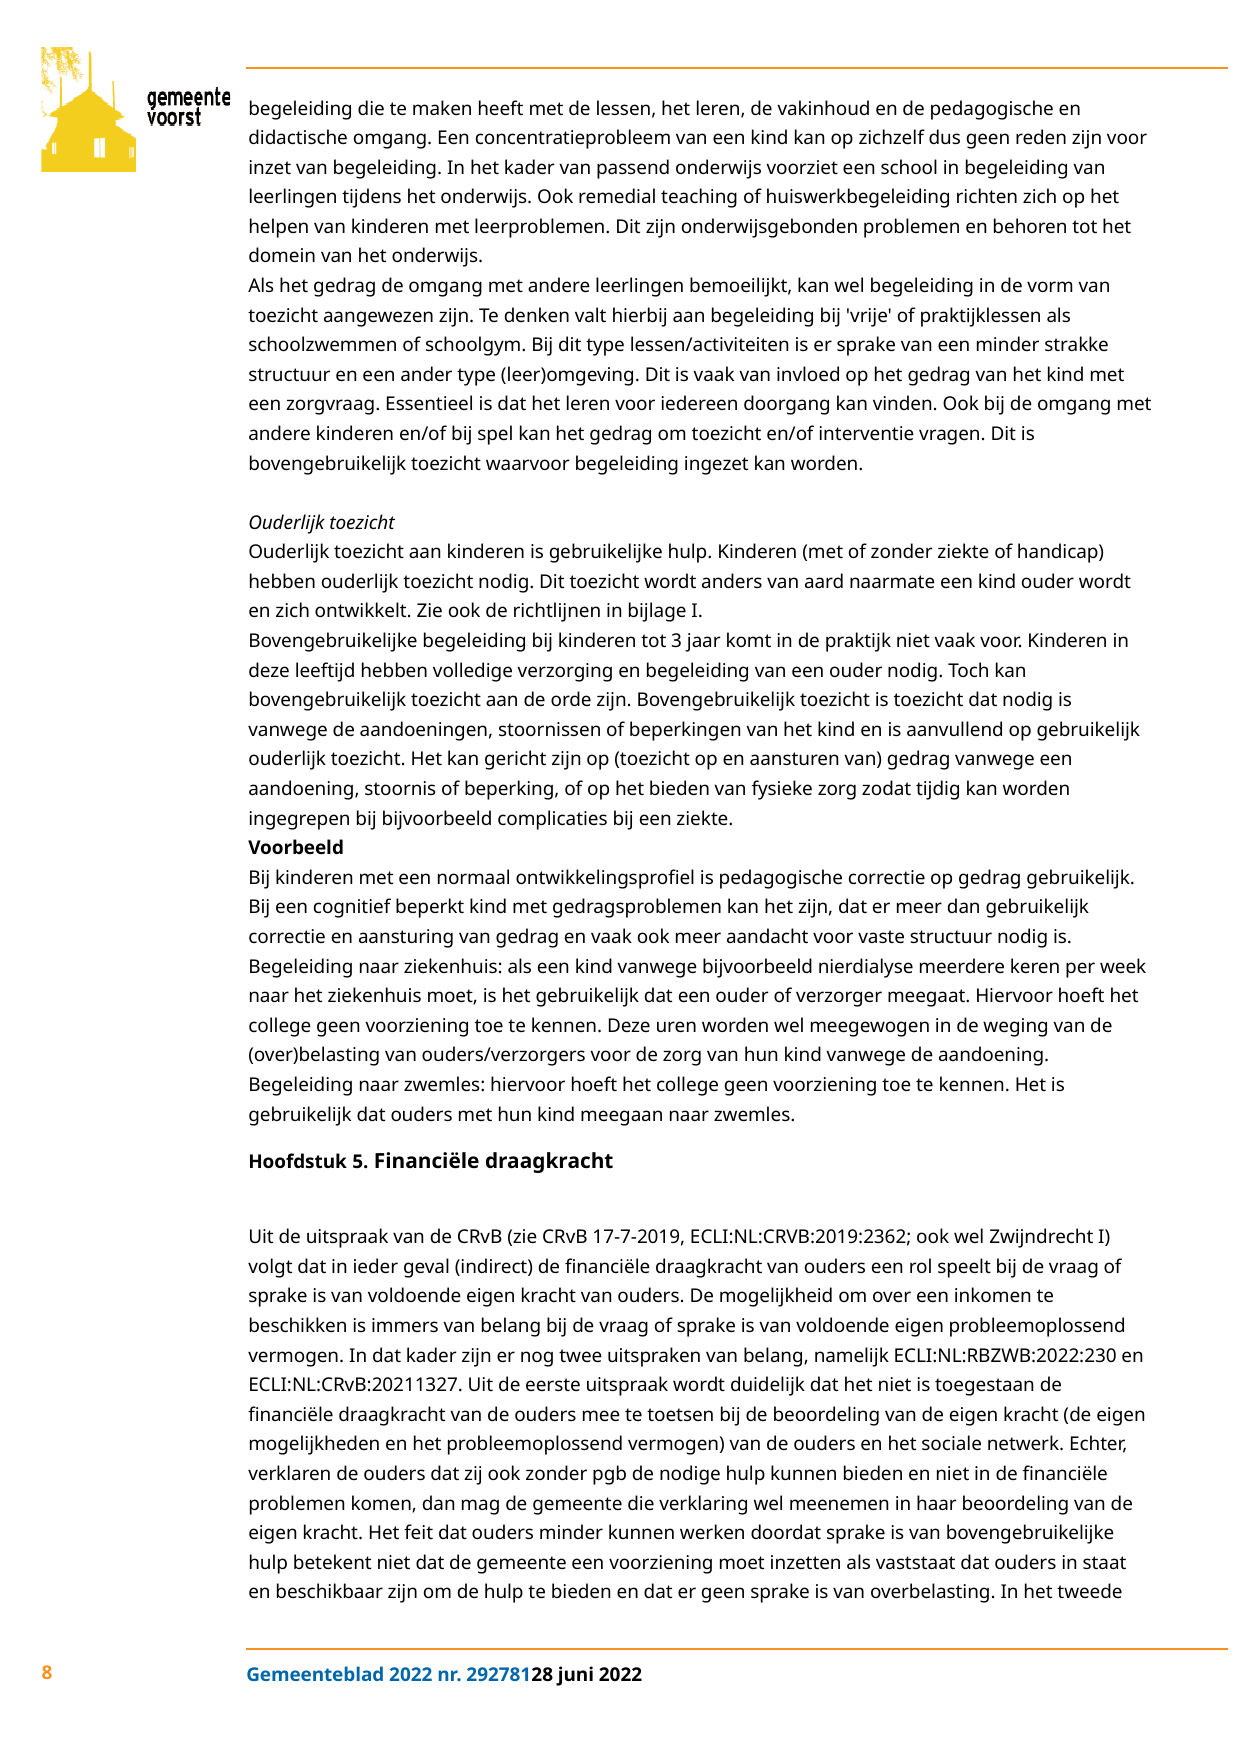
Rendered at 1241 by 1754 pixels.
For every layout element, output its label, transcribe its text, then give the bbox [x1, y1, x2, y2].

text Bovengebruikelijke begeleiding bij kinderen tot 3 jaar komt in de praktijk niet vaak voor. Kinderen in deze leeftijd hebben volledige verzorging en begeleiding van een ouder nodig. Toch kan bovengebruikelijk toezicht aan de orde zijn. Bovengebruikelijk toezicht is toezicht dat nodig is vanwege de aandoeningen, stoornissen of beperkingen van het kind en is aanvullend op gebruikelijk ouderlijk toezicht. Het kan gericht zijn op (toezicht op en aansturen van) gedrag vanwege een aandoening, stoornis of beperking, of op het bieden van fysieke zorg zodat tijdig kan worden ingegrepen bij bijvoorbeeld complicaties bij een ziekte. [248, 627, 1152, 831]
text Ouderlijk toezicht aan kinderen is gebruikelijke hulp. Kinderen (met of zonder ziekte of handicap) hebben ouderlijk toezicht nodig. Dit toezicht wordt anders van aard naarmate een kind ouder wordt en zich ontwikkelt. Zie ook de richtlijnen in bijlage I. [248, 538, 1152, 623]
picture [41, 47, 231, 172]
text Als het gedrag de omgang met andere leerlingen bemoeilijkt, kan wel begeleiding in de vorm van toezicht aangewezen zijn. Te denken valt hierbij aan begeleiding bij 'vrije' of praktijklessen als schoolzwemmen of schoolgym. Bij dit type lessen/activiteiten is er sprake van een minder strakke structuur en een ander type (leer)omgeving. Dit is vaak van invloed op het gedrag van het kind met een zorgvraag. Essentieel is dat het leren voor iedereen doorgang kan vinden. Ook bij de omgang met andere kinderen en/of bij spel kan het gedrag om toezicht en/of interventie vragen. Dit is bovengebruikelijk toezicht waarvoor begeleiding ingezet kan worden. [248, 272, 1152, 476]
text Hoofdstuk 5. Financiële draagkracht [248, 1146, 1152, 1174]
text Ouderlijk toezicht [248, 509, 1152, 535]
text Uit de uitspraak van de CRvB (zie CRvB 17-7-2019, ECLI:NL:CRVB:2019:2362; ook wel Zwijndrecht I) volgt dat in ieder geval (indirect) de financiële draagkracht van ouders een rol speelt bij de vraag of sprake is van voldoende eigen kracht van ouders. De mogelijkheid om over een inkomen te beschikken is immers van belang bij de vraag of sprake is van voldoende eigen probleemoplossend vermogen. In dat kader zijn er nog twee uitspraken van belang, namelijk ECLI:NL:RBZWB:2022:230 en ECLI:NL:CRvB:20211327. Uit de eerste uitspraak wordt duidelijk dat het niet is toegestaan de financiële draagkracht van de ouders mee te toetsen bij de beoordeling van de eigen kracht (de eigen mogelijkheden en het probleemoplossend vermogen) van de ouders en het sociale netwerk. Echter, verklaren de ouders dat zij ook zonder pgb de nodige hulp kunnen bieden en niet in de financiële problemen komen, dan mag de gemeente die verklaring wel meenemen in haar beoordeling van de eigen kracht. Het feit dat ouders minder kunnen werken doordat sprake is van bovengebruikelijke hulp betekent niet dat de gemeente een voorziening moet inzetten als vaststaat dat ouders in staat en beschikbaar zijn om de hulp te bieden en dat er geen sprake is van overbelasting. In het tweede [248, 1223, 1152, 1604]
table_header Voorbeeld Bij kinderen met een normaal ontwikkelingsprofiel is pedagogische correctie op gedrag gebruikelijk. Bij een cognitief beperkt kind met gedragsproblemen kan het zijn, dat er meer dan gebruikelijk correctie en aansturing van gedrag en vaak ook meer aandacht voor vaste structuur nodig is. Begeleiding naar ziekenhuis: als een kind vanwege bijvoorbeeld nierdialyse meerdere keren per week naar het ziekenhuis moet, is het gebruikelijk dat een ouder of verzorger meegaat. Hiervoor hoeft het college geen voorziening toe te kennen. Deze uren worden wel meegewogen in de weging van de (over)belasting van ouders/verzorgers voor de zorg van hun kind vanwege de aandoening. Begeleiding naar zwemles: hiervoor hoeft het college geen voorziening toe te kennen. Het is gebruikelijk dat ouders met hun kind meegaan naar zwemles. [248, 835, 1152, 1126]
text begeleiding die te maken heeft met de lessen, het leren, de vakinhoud en de pedagogische en didactische omgang. Een concentratieprobleem van een kind kan op zichzelf dus geen reden zijn voor inzet van begeleiding. In het kader van passend onderwijs voorziet een school in begeleiding van leerlingen tijdens het onderwijs. Ook remedial teaching of huiswerkbegeleiding richten zich op het helpen van kinderen met leerproblemen. Dit zijn onderwijsgebonden problemen en behoren tot het domein van het onderwijs. [248, 95, 1152, 268]
